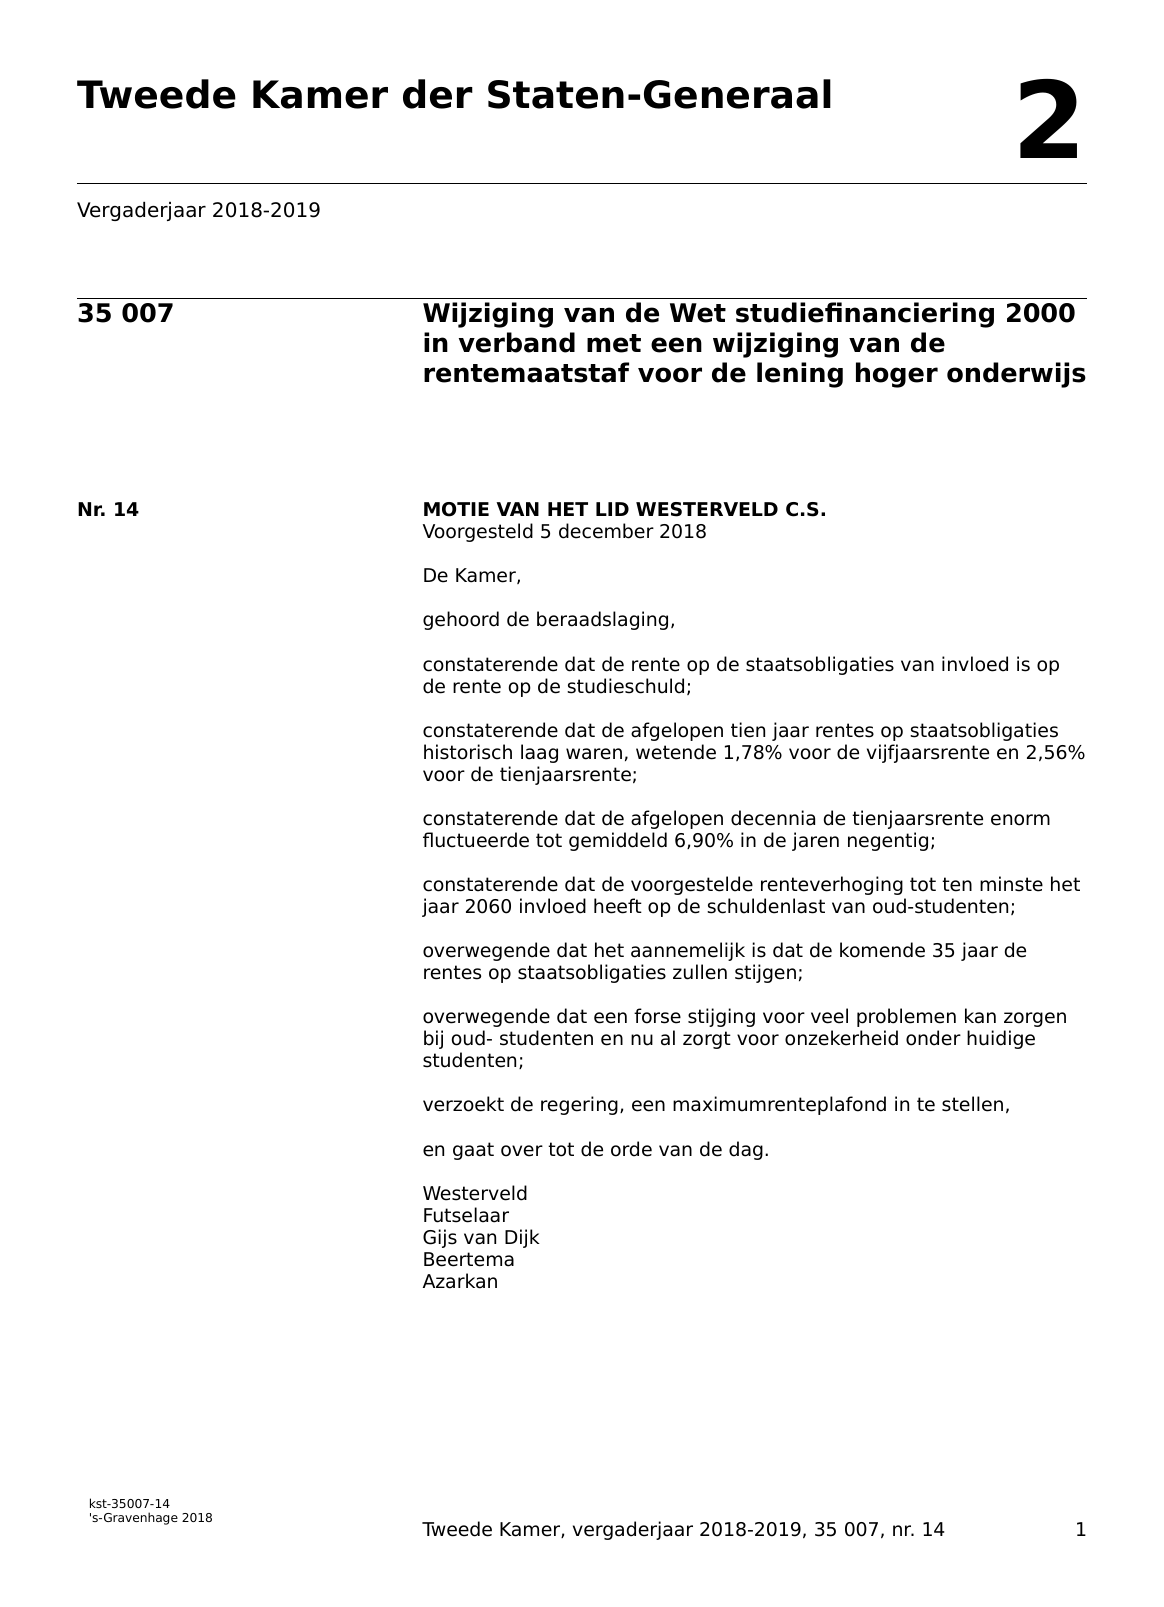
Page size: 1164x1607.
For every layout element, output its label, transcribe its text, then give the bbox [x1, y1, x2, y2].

text Futselaar [422, 1205, 1087, 1227]
text kst-35007-14 [88, 1497, 323, 1511]
text constaterende dat de afgelopen tien jaar rentes op staatsobligaties historisch laag waren, wetende 1,78% voor de vijfjaarsrente en 2,56% voor de tienjaarsrente; [422, 720, 1087, 786]
text 's-Gravenhage 2018 [88, 1511, 323, 1525]
text Beertema [422, 1249, 1087, 1271]
text Gijs van Dijk [422, 1227, 1087, 1249]
text constaterende dat de voorgestelde renteverhoging tot ten minste het jaar 2060 invloed heeft op de schuldenlast van oud-studenten; [422, 874, 1087, 918]
text De Kamer, [422, 565, 1087, 587]
text verzoekt de regering, een maximumrenteplafond in te stellen, [422, 1094, 1087, 1116]
text constaterende dat de afgelopen decennia de tienjaarsrente enorm fluctueerde tot gemiddeld 6,90% in de jaren negentig; [422, 808, 1087, 852]
table_cell Vergaderjaar 2018-2019 [77, 184, 1087, 298]
text en gaat over tot de orde van de dag. [422, 1138, 1087, 1161]
text Voorgesteld 5 december 2018 [422, 521, 1087, 543]
text Azarkan [422, 1271, 1087, 1293]
table_header 2 [886, 59, 1087, 183]
subtitle Nr. 14 MOTIE VAN HET LID WESTERVELD C.S. [77, 499, 1087, 521]
text overwegende dat een forse stijging voor veel problemen kan zorgen bij oud- studenten en nu al zorgt voor onzekerheid onder huidige studenten; [422, 1006, 1087, 1072]
subtitle 35 007 Wijziging van de Wet studiefinanciering 2000 in verband met een wijziging van de rentemaatstaf voor de lening hoger onderwijs [77, 299, 1087, 388]
text Westerveld [422, 1183, 1087, 1205]
table_header Tweede Kamer der Staten-Generaal [77, 59, 886, 183]
text overwegende dat het aannemelijk is dat de komende 35 jaar de rentes op staatsobligaties zullen stijgen; [422, 940, 1087, 984]
text gehoord de beraadslaging, [422, 609, 1087, 631]
text constaterende dat de rente op de staatsobligaties van invloed is op de rente op de studieschuld; [422, 653, 1087, 697]
